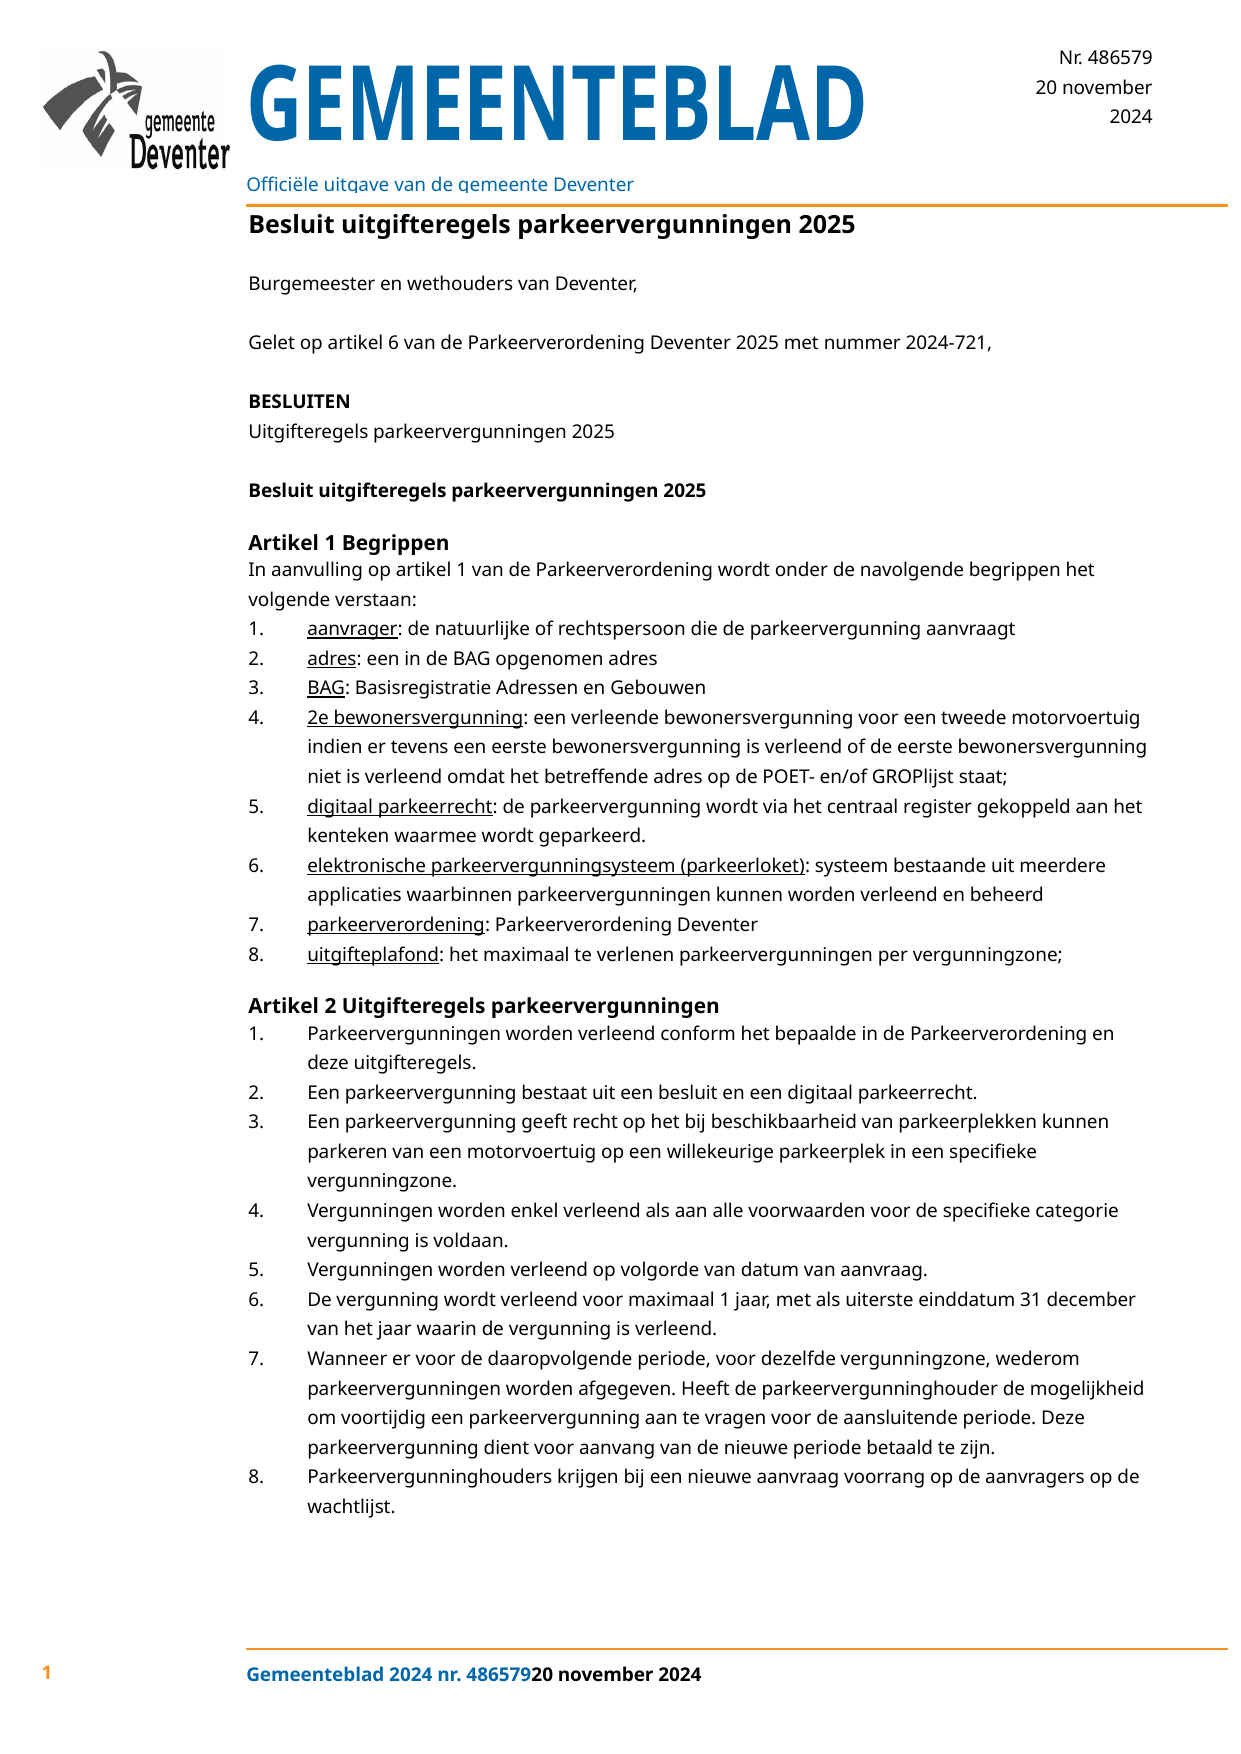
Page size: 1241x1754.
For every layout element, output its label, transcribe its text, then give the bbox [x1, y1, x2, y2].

list Parkeervergunninghouders krijgen bij een nieuwe aanvraag voorrang op de aanvragers op de wachtlijst. [248, 1463, 1152, 1519]
list Een parkeervergunning bestaat uit een besluit en een digitaal parkeerrecht. [248, 1079, 1152, 1104]
text Artikel 2 Uitgifteregels parkeervergunningen [248, 991, 1152, 1020]
list 2e bewonersvergunning: een verleende bewonersvergunning voor een tweede motorvoertuig indien er tevens een eerste bewonersvergunning is verleend of de eerste bewonersvergunning niet is verleend omdat het betreffende adres op de POET- en/of GROPlijst staat; [248, 704, 1152, 789]
picture [41, 47, 231, 172]
text BESLUITEN [248, 389, 1152, 414]
text Besluit uitgifteregels parkeervergunningen 2025 [248, 477, 1152, 503]
list aanvrager: de natuurlijke of rechtspersoon die de parkeervergunning aanvraagt [248, 615, 1152, 641]
list Een parkeervergunning geeft recht op het bij beschikbaarheid van parkeerplekken kunnen parkeren van een motorvoertuig op een willekeurige parkeerplek in een specifieke vergunningzone. [248, 1108, 1152, 1193]
list Vergunningen worden verleend op volgorde van datum van aanvraag. [248, 1256, 1152, 1282]
list elektronische parkeervergunningsysteem (parkeerloket): systeem bestaande uit meerdere applicaties waarbinnen parkeervergunningen kunnen worden verleend en beheerd [248, 852, 1152, 907]
text Besluit uitgifteregels parkeervergunningen 2025 [248, 207, 1152, 241]
text Artikel 1 Begrippen [248, 528, 1152, 556]
text Uitgifteregels parkeervergunningen 2025 [248, 418, 1152, 444]
text Burgemeester en wethouders van Deventer, [248, 270, 1152, 296]
list Parkeervergunningen worden verleend conform het bepaalde in de Parkeerverordening en deze uitgifteregels. [248, 1020, 1152, 1075]
list parkeerverordening: Parkeerverordening Deventer [248, 911, 1152, 937]
list Vergunningen worden enkel verleend als aan alle voorwaarden voor de specifieke categorie vergunning is voldaan. [248, 1197, 1152, 1252]
list uitgifteplafond: het maximaal te verlenen parkeervergunningen per vergunningzone; [248, 941, 1152, 967]
list De vergunning wordt verleend voor maximaal 1 jaar, met als uiterste einddatum 31 december van het jaar waarin de vergunning is verleend. [248, 1286, 1152, 1341]
text Gelet op artikel 6 van de Parkeerverordening Deventer 2025 met nummer 2024-721, [248, 329, 1152, 355]
list digitaal parkeerrecht: de parkeervergunning wordt via het centraal register gekoppeld aan het kenteken waarmee wordt geparkeerd. [248, 793, 1152, 848]
text In aanvulling op artikel 1 van de Parkeerverordening wordt onder de navolgende begrippen het volgende verstaan: [248, 556, 1152, 612]
list Wanneer er voor de daaropvolgende periode, voor dezelfde vergunningzone, wederom parkeervergunningen worden afgegeven. Heeft de parkeervergunninghouder de mogelijkheid om voortijdig een parkeervergunning aan te vragen voor de aansluitende periode. Deze parkeervergunning dient voor aanvang van de nieuwe periode betaald te zijn. [248, 1345, 1152, 1459]
list adres: een in de BAG opgenomen adres [248, 645, 1152, 671]
list BAG: Basisregistratie Adressen en Gebouwen [248, 674, 1152, 700]
